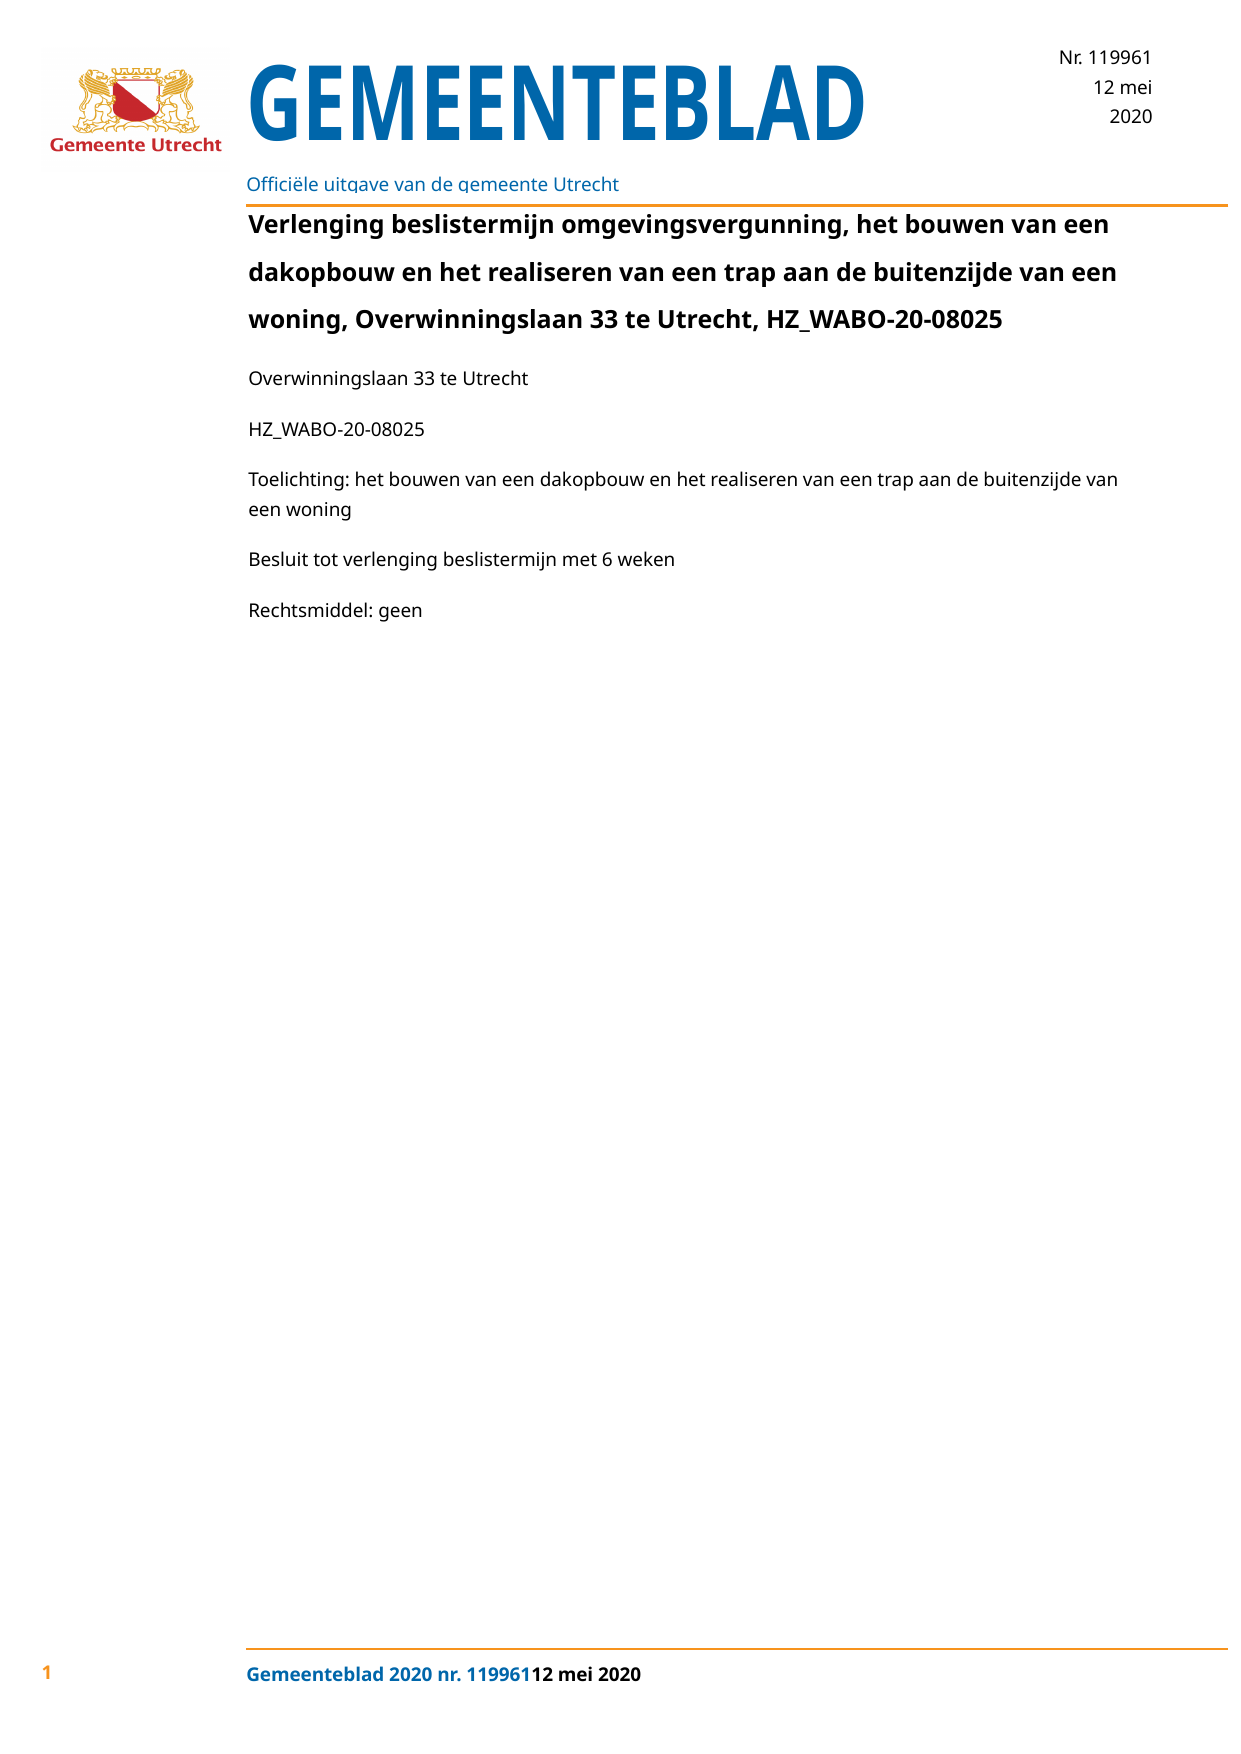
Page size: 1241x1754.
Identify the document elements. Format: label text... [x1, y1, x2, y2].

text Besluit tot verlenging beslistermijn met 6 weken [248, 546, 1152, 572]
text HZ_WABO-20-08025 [248, 416, 1152, 442]
text Overwinningslaan 33 te Utrecht [248, 366, 1152, 391]
text Verlenging beslistermijn omgevingsvergunning, het bouwen van een dakopbouw en het realiseren van een trap aan de buitenzijde van een woning, Overwinningslaan 33 te Utrecht, HZ_WABO-20-08025 [248, 207, 1152, 336]
picture [41, 47, 231, 172]
text Rechtsmiddel: geen [248, 597, 1152, 622]
text Toelichting: het bouwen van een dakopbouw en het realiseren van een trap aan de buitenzijde van een woning [248, 466, 1152, 522]
